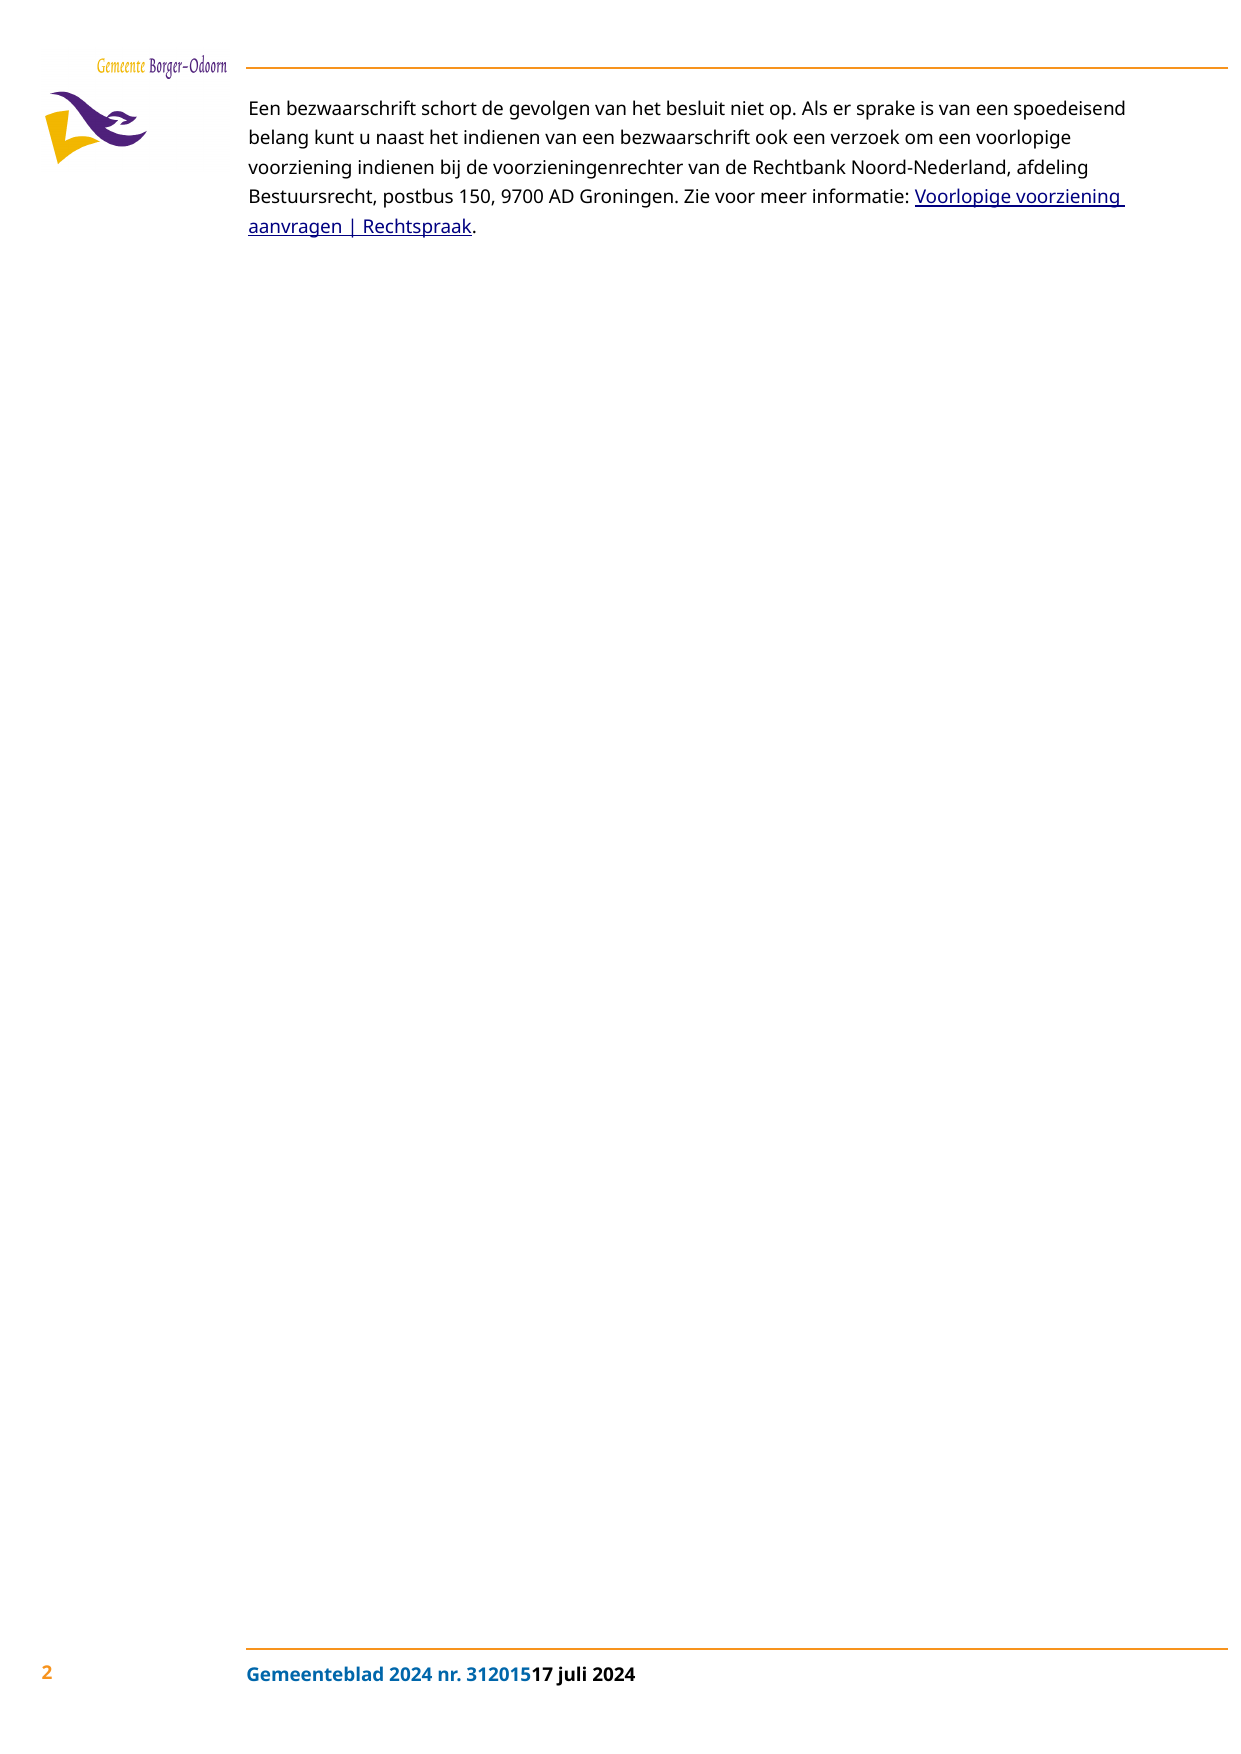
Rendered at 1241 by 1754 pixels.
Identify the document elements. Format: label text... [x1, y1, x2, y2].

text Een bezwaarschrift schort de gevolgen van het besluit niet op. Als er sprake is van een spoedeisend belang kunt u naast het indienen van een bezwaarschrift ook een verzoek om een voorlopige voorziening indienen bij de voorzieningenrechter van de Rechtbank Noord-Nederland, afdeling Bestuursrecht, postbus 150, 9700 AD Groningen. Zie voor meer informatie: Voorlopige voorziening aanvragen | Rechtspraak. [248, 95, 1152, 239]
picture [41, 47, 231, 172]
